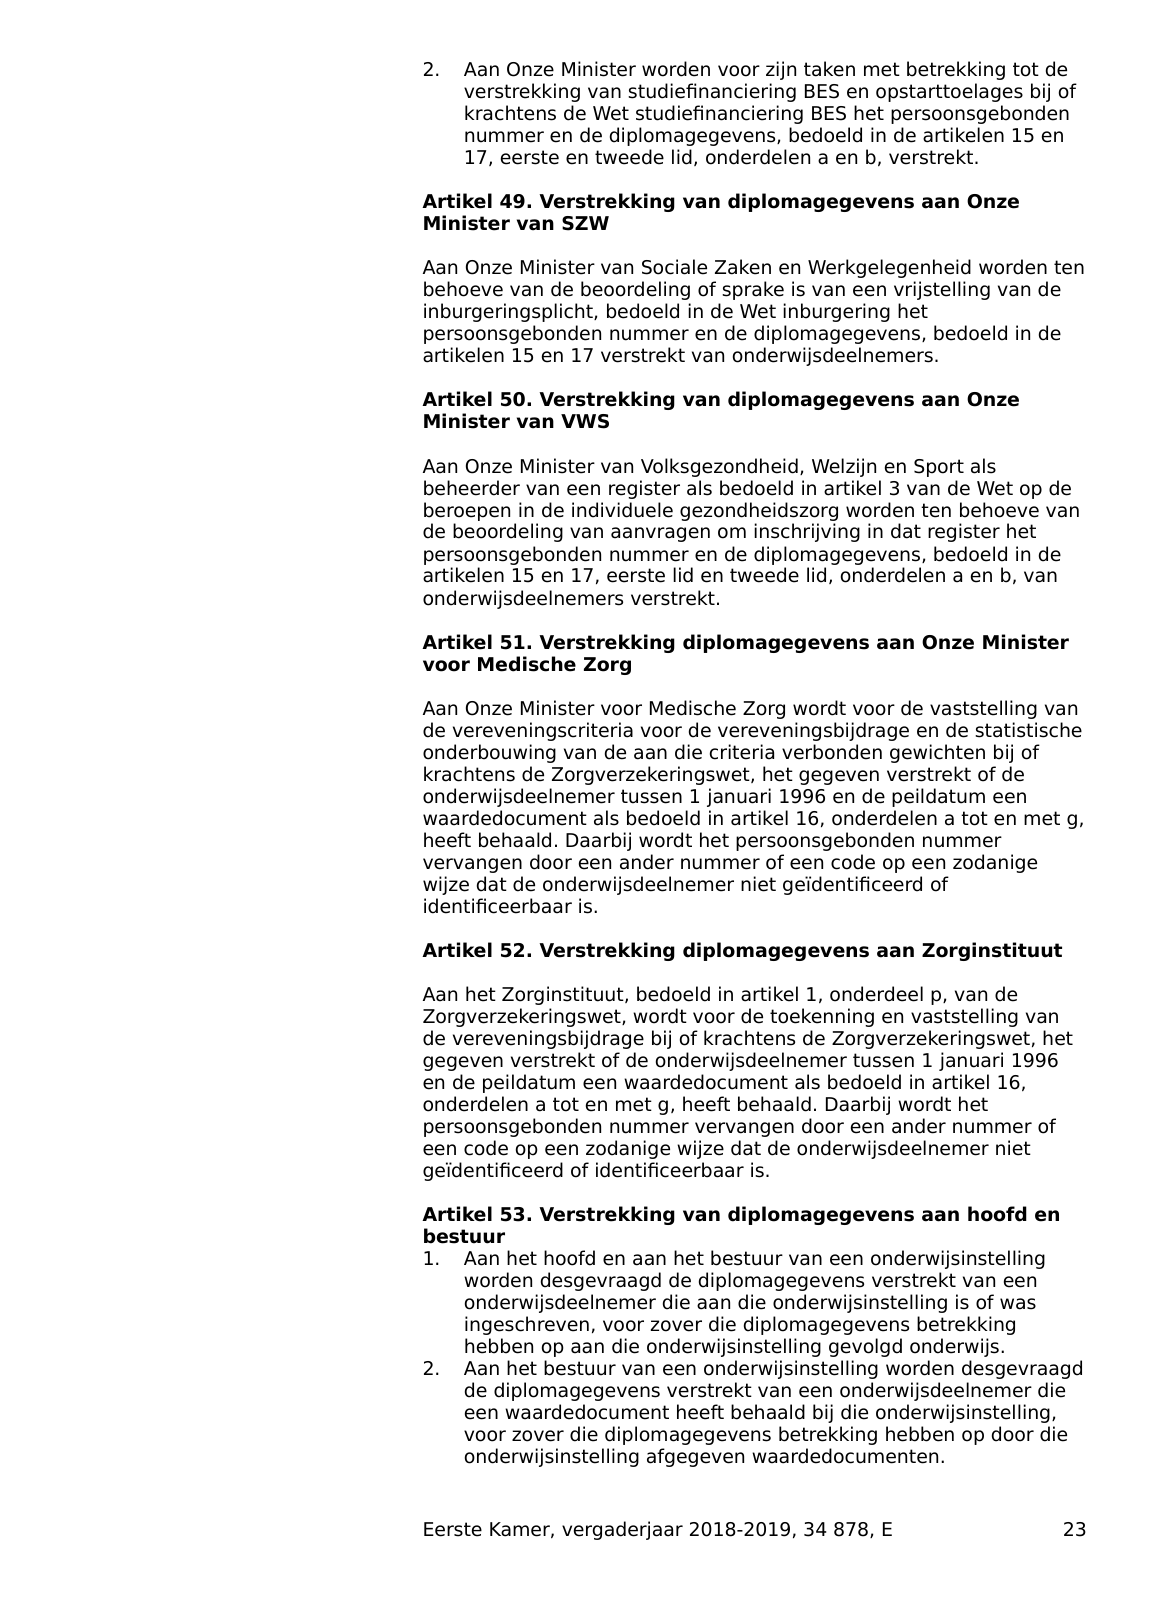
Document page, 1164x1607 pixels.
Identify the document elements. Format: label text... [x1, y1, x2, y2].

text Aan Onze Minister van Volksgezondheid, Welzijn en Sport als beheerder van een register als bedoeld in artikel 3 van de Wet op de beroepen in de individuele gezondheidszorg worden ten behoeve van de beoordeling van aanvragen om inschrijving in dat register het persoonsgebonden nummer en de diplomagegevens, bedoeld in de artikelen 15 en 17, eerste lid en tweede lid, onderdelen a en b, van onderwijsdeelnemers verstrekt. [422, 456, 1087, 609]
text Aan Onze Minister voor Medische Zorg wordt voor de vaststelling van de vereveningscriteria voor de vereveningsbijdrage en de statistische onderbouwing van de aan die criteria verbonden gewichten bij of krachtens de Zorgverzekeringswet, het gegeven verstrekt of de onderwijsdeelnemer tussen 1 januari 1996 en de peildatum een waardedocument als bedoeld in artikel 16, onderdelen a tot en met g, heeft behaald. Daarbij wordt het persoonsgebonden nummer vervangen door een ander nummer of een code op een zodanige wijze dat de onderwijsdeelnemer niet geïdentificeerd of identificeerbaar is. [422, 698, 1087, 917]
subtitle Artikel 52. Verstrekking diplomagegevens aan Zorginstituut [422, 940, 1087, 962]
text Aan het Zorginstituut, bedoeld in artikel 1, onderdeel p, van de Zorgverzekeringswet, wordt voor de toekenning en vaststelling van de vereveningsbijdrage bij of krachtens de Zorgverzekeringswet, het gegeven verstrekt of de onderwijsdeelnemer tussen 1 januari 1996 en de peildatum een waardedocument als bedoeld in artikel 16, onderdelen a tot en met g, heeft behaald. Daarbij wordt het persoonsgebonden nummer vervangen door een ander nummer of een code op een zodanige wijze dat de onderwijsdeelnemer niet geïdentificeerd of identificeerbaar is. [422, 984, 1087, 1182]
subtitle Artikel 51. Verstrekking diplomagegevens aan Onze Minister voor Medische Zorg [422, 632, 1087, 676]
text Aan Onze Minister van Sociale Zaken en Werkgelegenheid worden ten behoeve van de beoordeling of sprake is van een vrijstelling van de inburgeringsplicht, bedoeld in de Wet inburgering het persoonsgebonden nummer en de diplomagegevens, bedoeld in de artikelen 15 en 17 verstrekt van onderwijsdeelnemers. [422, 257, 1087, 367]
text 2. Aan het bestuur van een onderwijsinstelling worden desgevraagd de diplomagegevens verstrekt van een onderwijsdeelnemer die een waardedocument heeft behaald bij die onderwijsinstelling, voor zover die diplomagegevens betrekking hebben op door die onderwijsinstelling afgegeven waardedocumenten. [422, 1358, 1087, 1468]
text 1. Aan het hoofd en aan het bestuur van een onderwijsinstelling worden desgevraagd de diplomagegevens verstrekt van een onderwijsdeelnemer die aan die onderwijsinstelling is of was ingeschreven, voor zover die diplomagegevens betrekking hebben op aan die onderwijsinstelling gevolgd onderwijs. [422, 1248, 1087, 1358]
text 2. Aan Onze Minister worden voor zijn taken met betrekking tot de verstrekking van studiefinanciering BES en opstarttoelages bij of krachtens de Wet studiefinanciering BES het persoonsgebonden nummer en de diplomagegevens, bedoeld in de artikelen 15 en 17, eerste en tweede lid, onderdelen a en b, verstrekt. [422, 59, 1087, 169]
subtitle Artikel 53. Verstrekking van diplomagegevens aan hoofd en bestuur [422, 1204, 1087, 1248]
subtitle Artikel 50. Verstrekking van diplomagegevens aan Onze Minister van VWS [422, 389, 1087, 433]
subtitle Artikel 49. Verstrekking van diplomagegevens aan Onze Minister van SZW [422, 191, 1087, 235]
